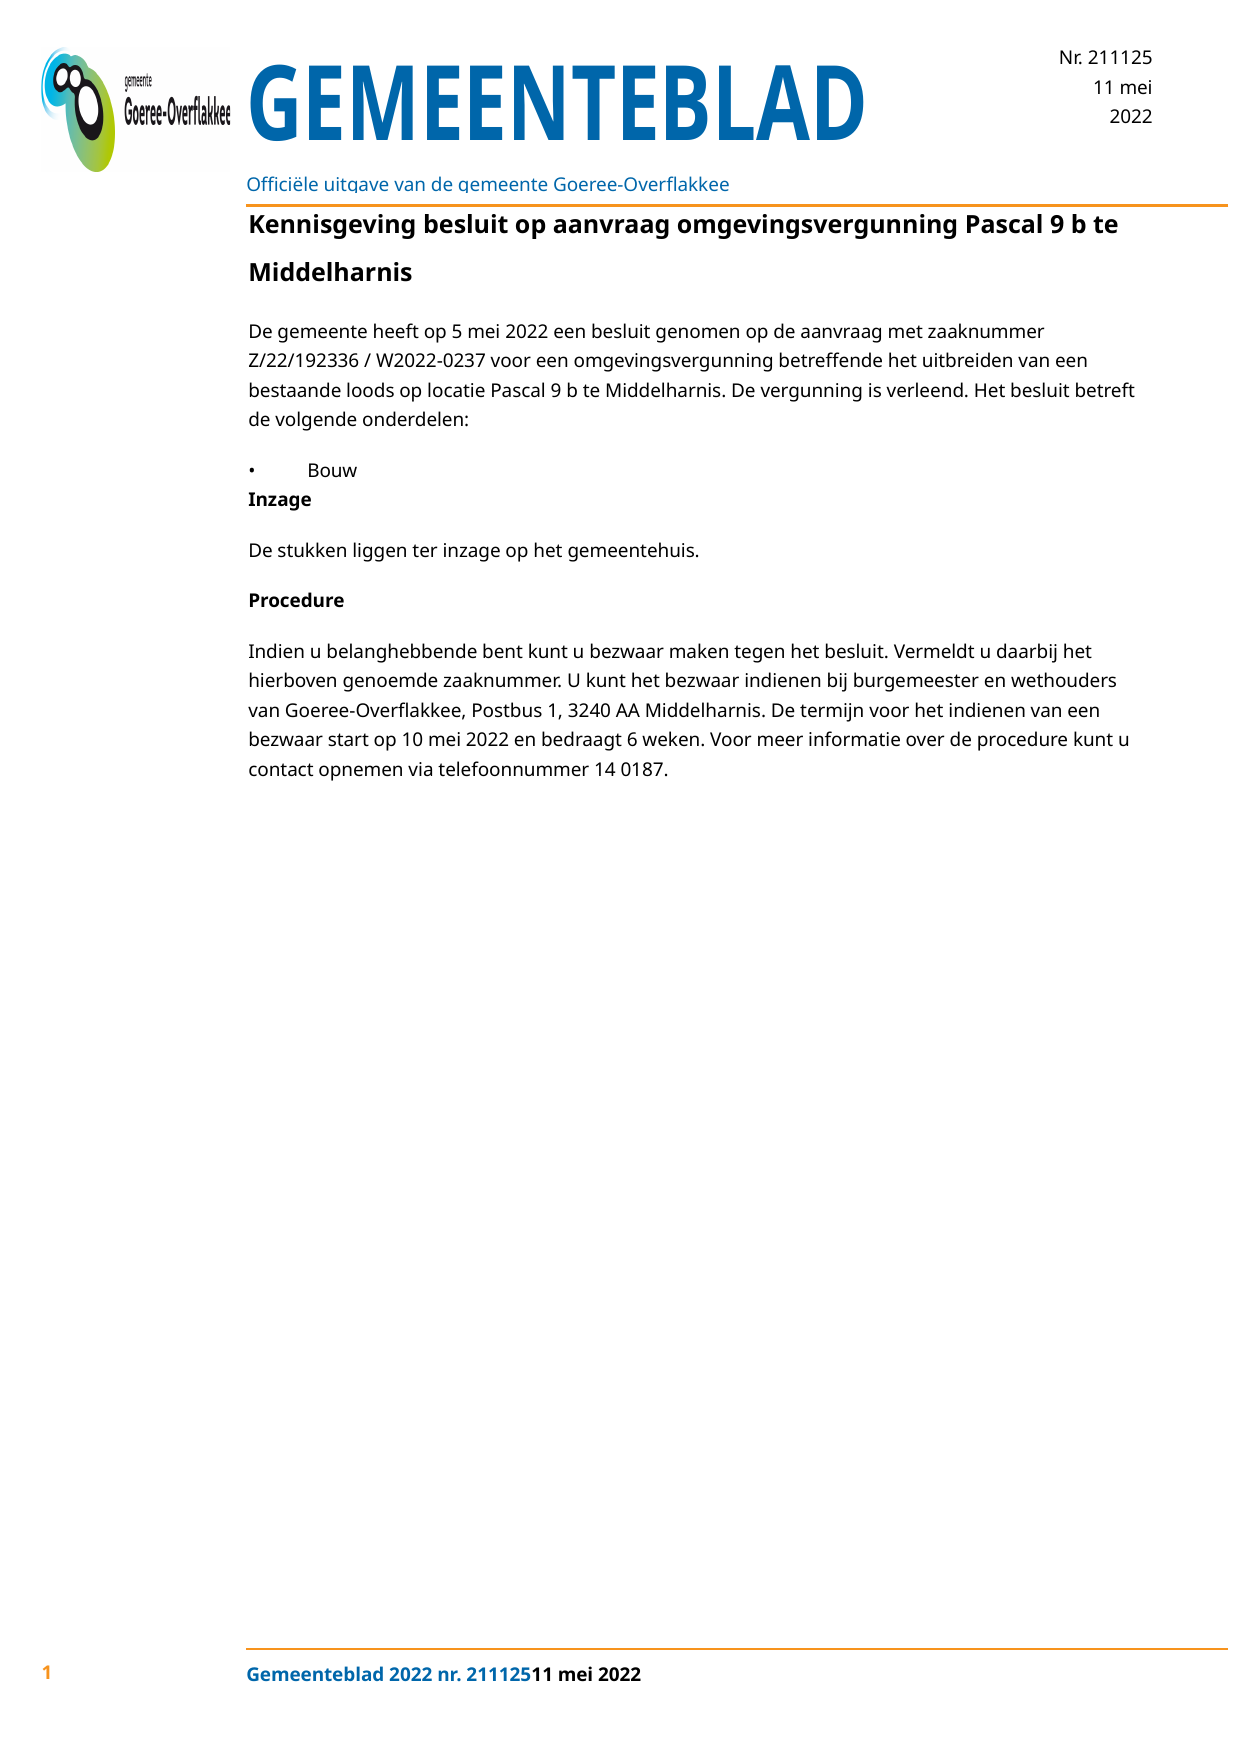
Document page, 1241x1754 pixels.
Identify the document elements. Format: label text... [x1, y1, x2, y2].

picture [41, 47, 231, 172]
text De stukken liggen ter inzage op het gemeentehuis. [248, 537, 1152, 563]
text De gemeente heeft op 5 mei 2022 een besluit genomen op de aanvraag met zaaknummer Z/22/192336 / W2022-0237 voor een omgevingsvergunning betreffende het uitbreiden van een bestaande loods op locatie Pascal 9 b te Middelharnis. De vergunning is verleend. Het besluit betreft de volgende onderdelen: [248, 318, 1152, 432]
text Indien u belanghebbende bent kunt u bezwaar maken tegen het besluit. Vermeldt u daarbij het hierboven genoemde zaaknummer. U kunt het bezwaar indienen bij burgemeester en wethouders van Goeree-Overflakkee, Postbus 1, 3240 AA Middelharnis. De termijn voor het indienen van een bezwaar start op 10 mei 2022 en bedraagt 6 weken. Voor meer informatie over de procedure kunt u contact opnemen via telefoonnummer 14 0187. [248, 638, 1152, 782]
text Inzage [248, 487, 1152, 512]
list Bouw [248, 457, 1152, 483]
text Procedure [248, 587, 1152, 613]
text Kennisgeving besluit op aanvraag omgevingsvergunning Pascal 9 b te Middelharnis [248, 207, 1152, 288]
